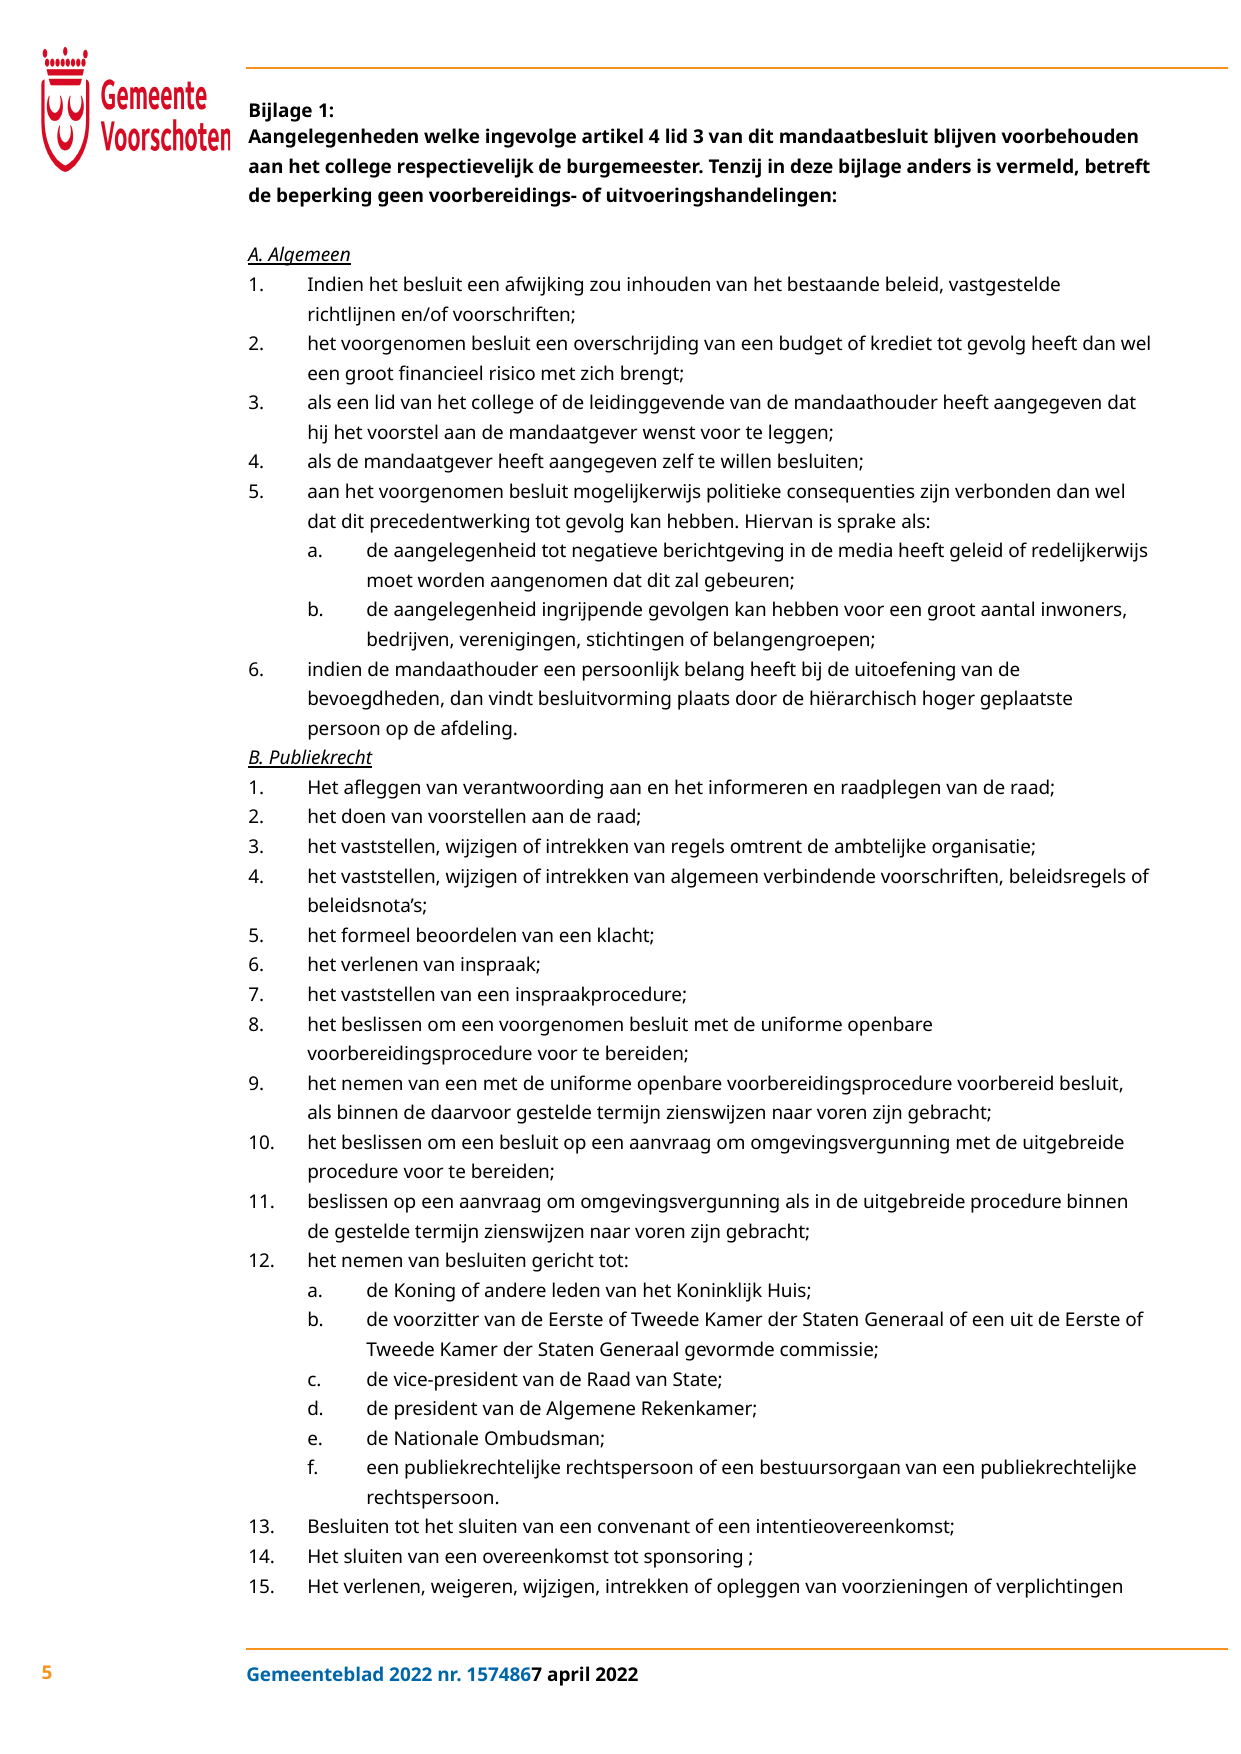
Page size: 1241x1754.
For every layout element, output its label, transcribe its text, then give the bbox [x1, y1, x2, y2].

list aan het voorgenomen besluit mogelijkerwijs politieke consequenties zijn verbonden dan wel dat dit precedentwerking tot gevolg kan hebben. Hiervan is sprake als: [248, 478, 1152, 534]
text B. Publiekrecht [248, 744, 1152, 770]
list de Nationale Ombudsman; [307, 1425, 1152, 1451]
list het nemen van een met de uniforme openbare voorbereidingsprocedure voorbereid besluit, als binnen de daarvoor gestelde termijn zienswijzen naar voren zijn gebracht; [248, 1070, 1152, 1125]
list indien de mandaathouder een persoonlijk belang heeft bij de uitoefening van de bevoegdheden, dan vindt besluitvorming plaats door de hiërarchisch hoger geplaatste persoon op de afdeling. [248, 656, 1152, 741]
list beslissen op een aanvraag om omgevingsvergunning als in de uitgebreide procedure binnen de gestelde termijn zienswijzen naar voren zijn gebracht; [248, 1188, 1152, 1244]
list de vice-president van de Raad van State; [307, 1366, 1152, 1392]
list het doen van voorstellen aan de raad; [248, 804, 1152, 829]
list Besluiten tot het sluiten van een convenant of een intentieovereenkomst; [248, 1514, 1152, 1539]
list het vaststellen, wijzigen of intrekken van algemeen verbindende voorschriften, beleidsregels of beleidsnota’s; [248, 863, 1152, 918]
list Het sluiten van een overeenkomst tot sponsoring ; [248, 1543, 1152, 1569]
list Indien het besluit een afwijking zou inhouden van het bestaande beleid, vastgestelde richtlijnen en/of voorschriften; [248, 271, 1152, 327]
list de voorzitter van de Eerste of Tweede Kamer der Staten Generaal of een uit de Eerste of Tweede Kamer der Staten Generaal gevormde commissie; [307, 1307, 1152, 1362]
list Het afleggen van verantwoording aan en het informeren en raadplegen van de raad; [248, 774, 1152, 800]
list als een lid van het college of de leidinggevende van de mandaathouder heeft aangegeven dat hij het voorstel aan de mandaatgever wenst voor te leggen; [248, 389, 1152, 445]
list het formeel beoordelen van een klacht; [248, 922, 1152, 948]
text Aangelegenheden welke ingevolge artikel 4 lid 3 van dit mandaatbesluit blijven voorbehouden aan het college respectievelijk de burgemeester. Tenzij in deze bijlage anders is vermeld, betreft de beperking geen voorbereidings- of uitvoeringshandelingen: [248, 123, 1152, 208]
list de Koning of andere leden van het Koninklijk Huis; [307, 1277, 1152, 1303]
list het beslissen om een besluit op een aanvraag om omgevingsvergunning met de uitgebreide procedure voor te bereiden; [248, 1129, 1152, 1184]
picture [41, 47, 231, 172]
text Bijlage 1: [248, 95, 1152, 123]
list een publiekrechtelijke rechtspersoon of een bestuursorgaan van een publiekrechtelijke rechtspersoon. [307, 1454, 1152, 1510]
text A. Algemeen [248, 242, 1152, 267]
list het voorgenomen besluit een overschrijding van een budget of krediet tot gevolg heeft dan wel een groot financieel risico met zich brengt; [248, 330, 1152, 386]
list Het verlenen, weigeren, wijzigen, intrekken of opleggen van voorzieningen of verplichtingen [248, 1573, 1152, 1599]
list het vaststellen, wijzigen of intrekken van regels omtrent de ambtelijke organisatie; [248, 833, 1152, 859]
list het beslissen om een voorgenomen besluit met de uniforme openbare voorbereidingsprocedure voor te bereiden; [248, 1011, 1152, 1066]
list de aangelegenheid tot negatieve berichtgeving in de media heeft geleid of redelijkerwijs moet worden aangenomen dat dit zal gebeuren; [307, 537, 1152, 593]
list de aangelegenheid ingrijpende gevolgen kan hebben voor een groot aantal inwoners, bedrijven, verenigingen, stichtingen of belangengroepen; [307, 597, 1152, 652]
list het vaststellen van een inspraakprocedure; [248, 981, 1152, 1007]
list het verlenen van inspraak; [248, 952, 1152, 977]
list de president van de Algemene Rekenkamer; [307, 1395, 1152, 1421]
list als de mandaatgever heeft aangegeven zelf te willen besluiten; [248, 449, 1152, 474]
list het nemen van besluiten gericht tot: [248, 1247, 1152, 1273]
